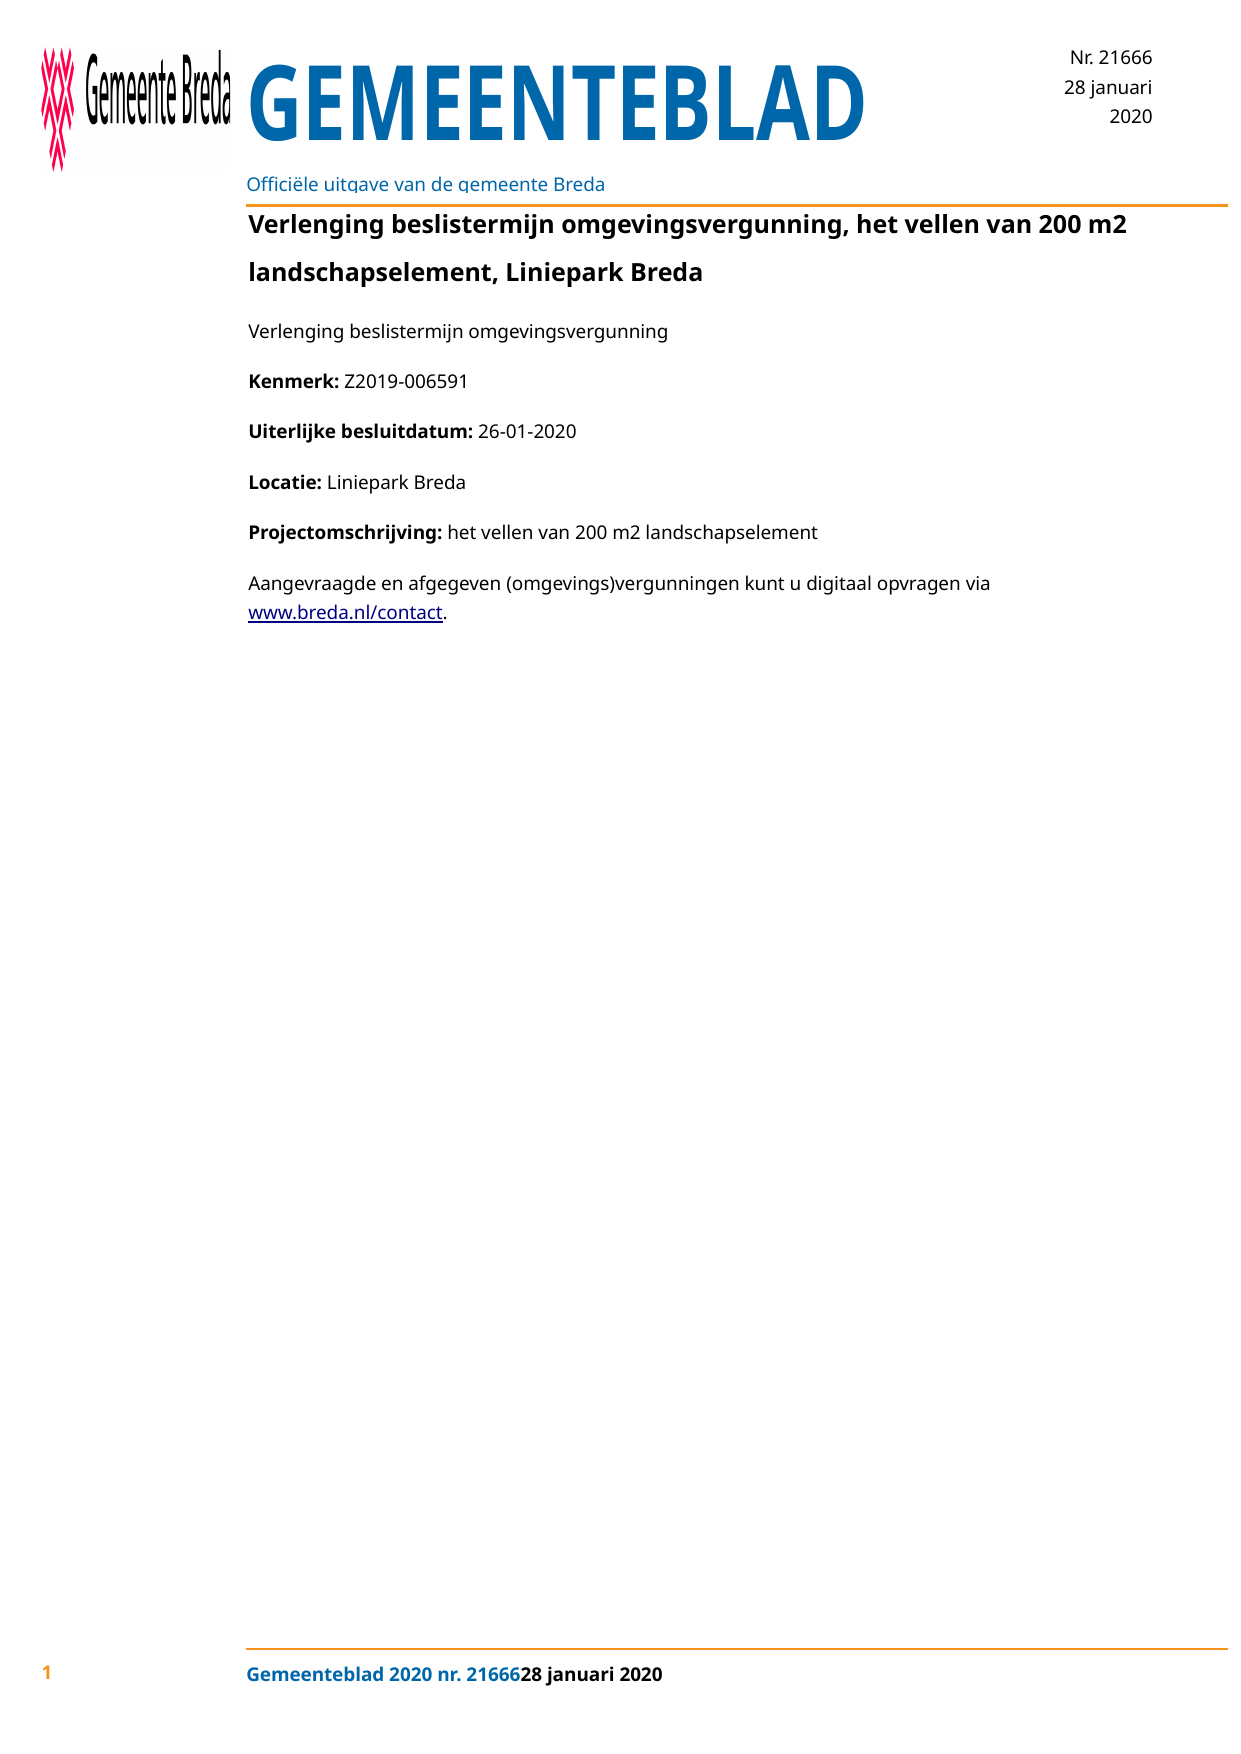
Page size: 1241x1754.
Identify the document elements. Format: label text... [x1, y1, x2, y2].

text Locatie: Liniepark Breda [248, 469, 1152, 495]
text Verlenging beslistermijn omgevingsvergunning, het vellen van 200 m2 landschapselement, Liniepark Breda [248, 207, 1152, 288]
text Verlenging beslistermijn omgevingsvergunning [248, 318, 1152, 344]
text Projectomschrijving: het vellen van 200 m2 landschapselement [248, 519, 1152, 545]
picture [41, 47, 231, 172]
text Kenmerk: Z2019-006591 [248, 368, 1152, 394]
text Uiterlijke besluitdatum: 26-01-2020 [248, 419, 1152, 444]
text Aangevraagde en afgegeven (omgevings)vergunningen kunt u digitaal opvragen via www.breda.nl/contact. [248, 570, 1152, 625]
